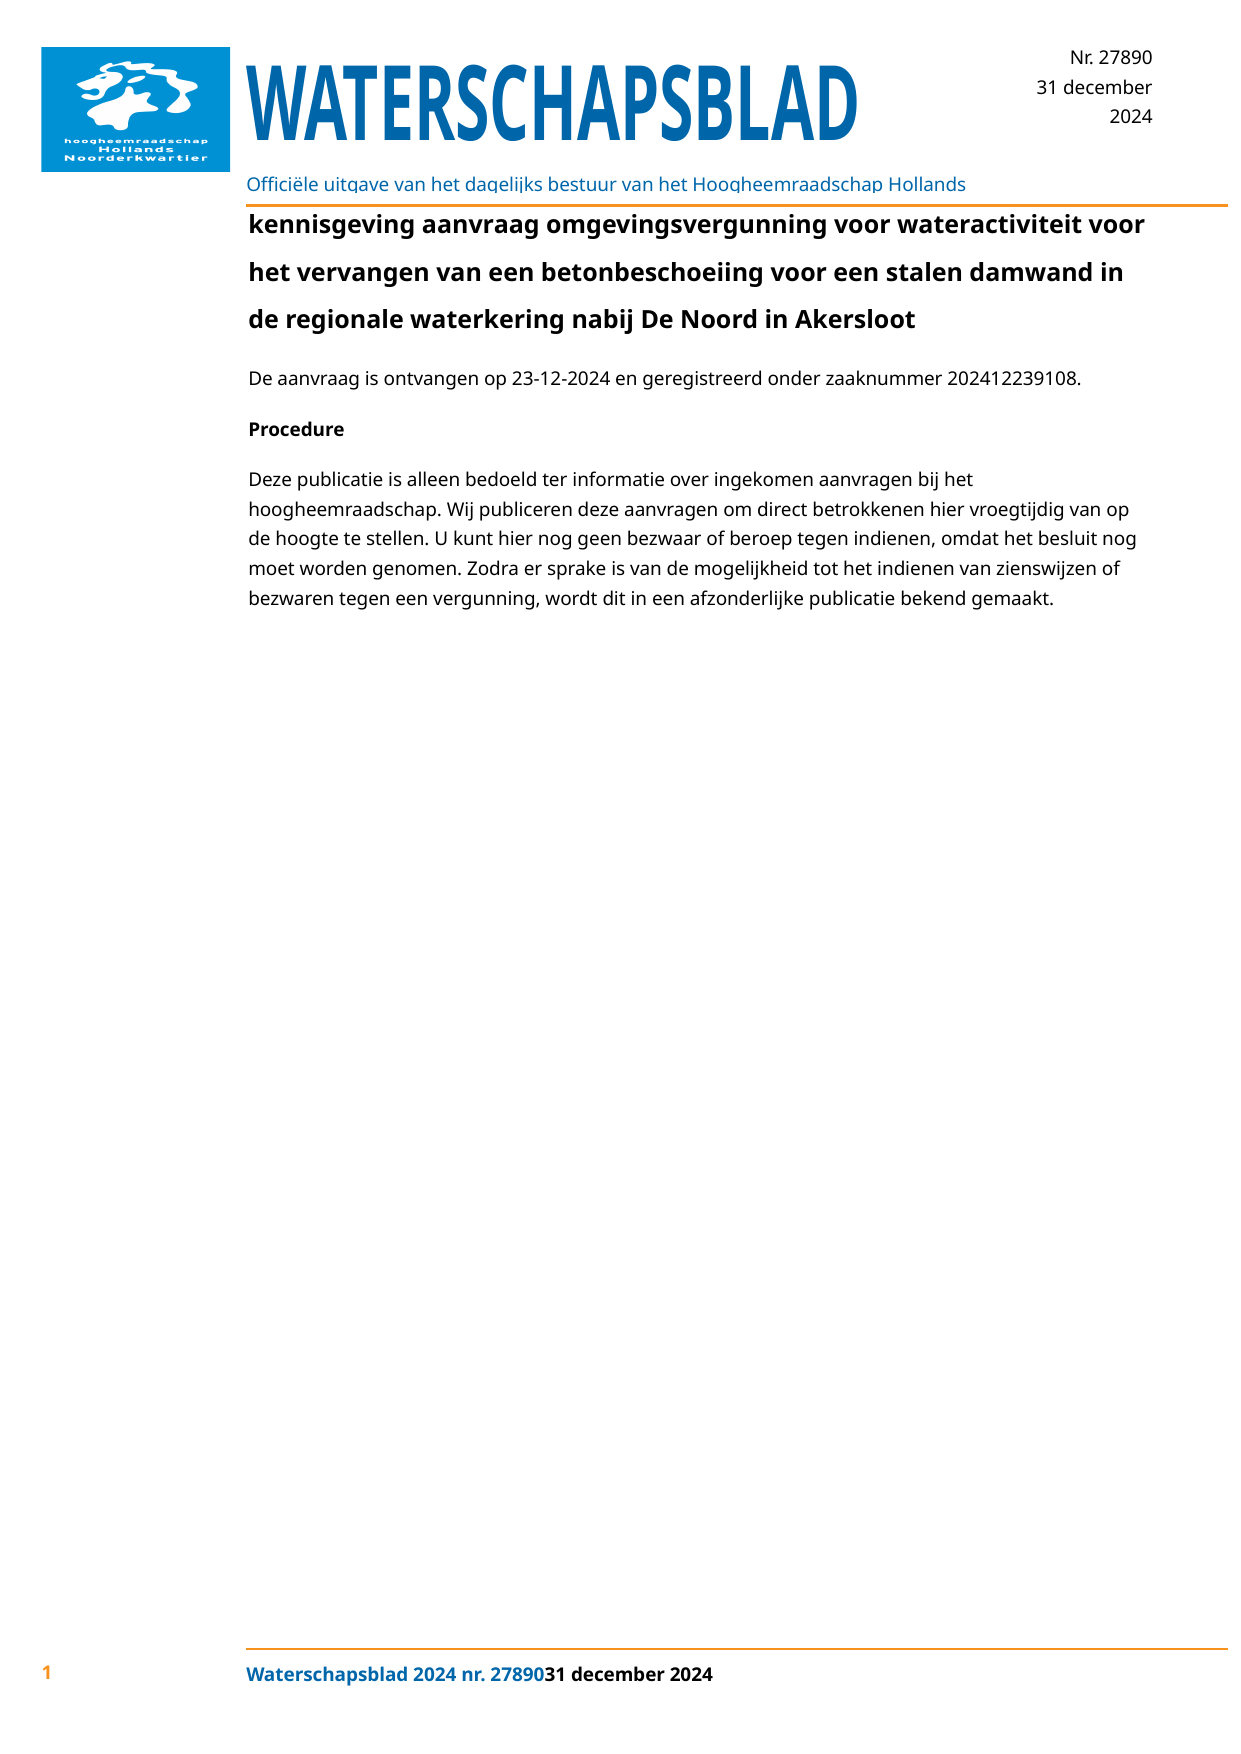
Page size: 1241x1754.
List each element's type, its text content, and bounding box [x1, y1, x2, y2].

text De aanvraag is ontvangen op 23-12-2024 en geregistreerd onder zaaknummer 202412239108. [248, 366, 1152, 391]
picture [88, 87, 157, 130]
text Procedure [248, 416, 1152, 442]
text kennisgeving aanvraag omgevingsvergunning voor wateractiviteit voor het vervangen van een betonbeschoeiing voor een stalen damwand in de regionale waterkering nabij De Noord in Akersloot [248, 207, 1152, 336]
picture [129, 76, 144, 82]
picture [118, 62, 197, 112]
text Deze publicatie is alleen bedoeld ter informatie over ingekomen aanvragen bij het hoogheemraadschap. Wij publiceren deze aanvragen om direct betrokkenen hier vroegtijdig van op de hoogte te stellen. U kunt hier nog geen bezwaar of beroep tegen indienen, omdat het besluit nog moet worden genomen. Zodra er sprake is van de mogelijkheid tot het indienen van zienswijzen of bezwaren tegen een vergunning, wordt dit in een afzonderlijke publicatie bekend gemaakt. [248, 466, 1152, 610]
picture [78, 64, 122, 99]
